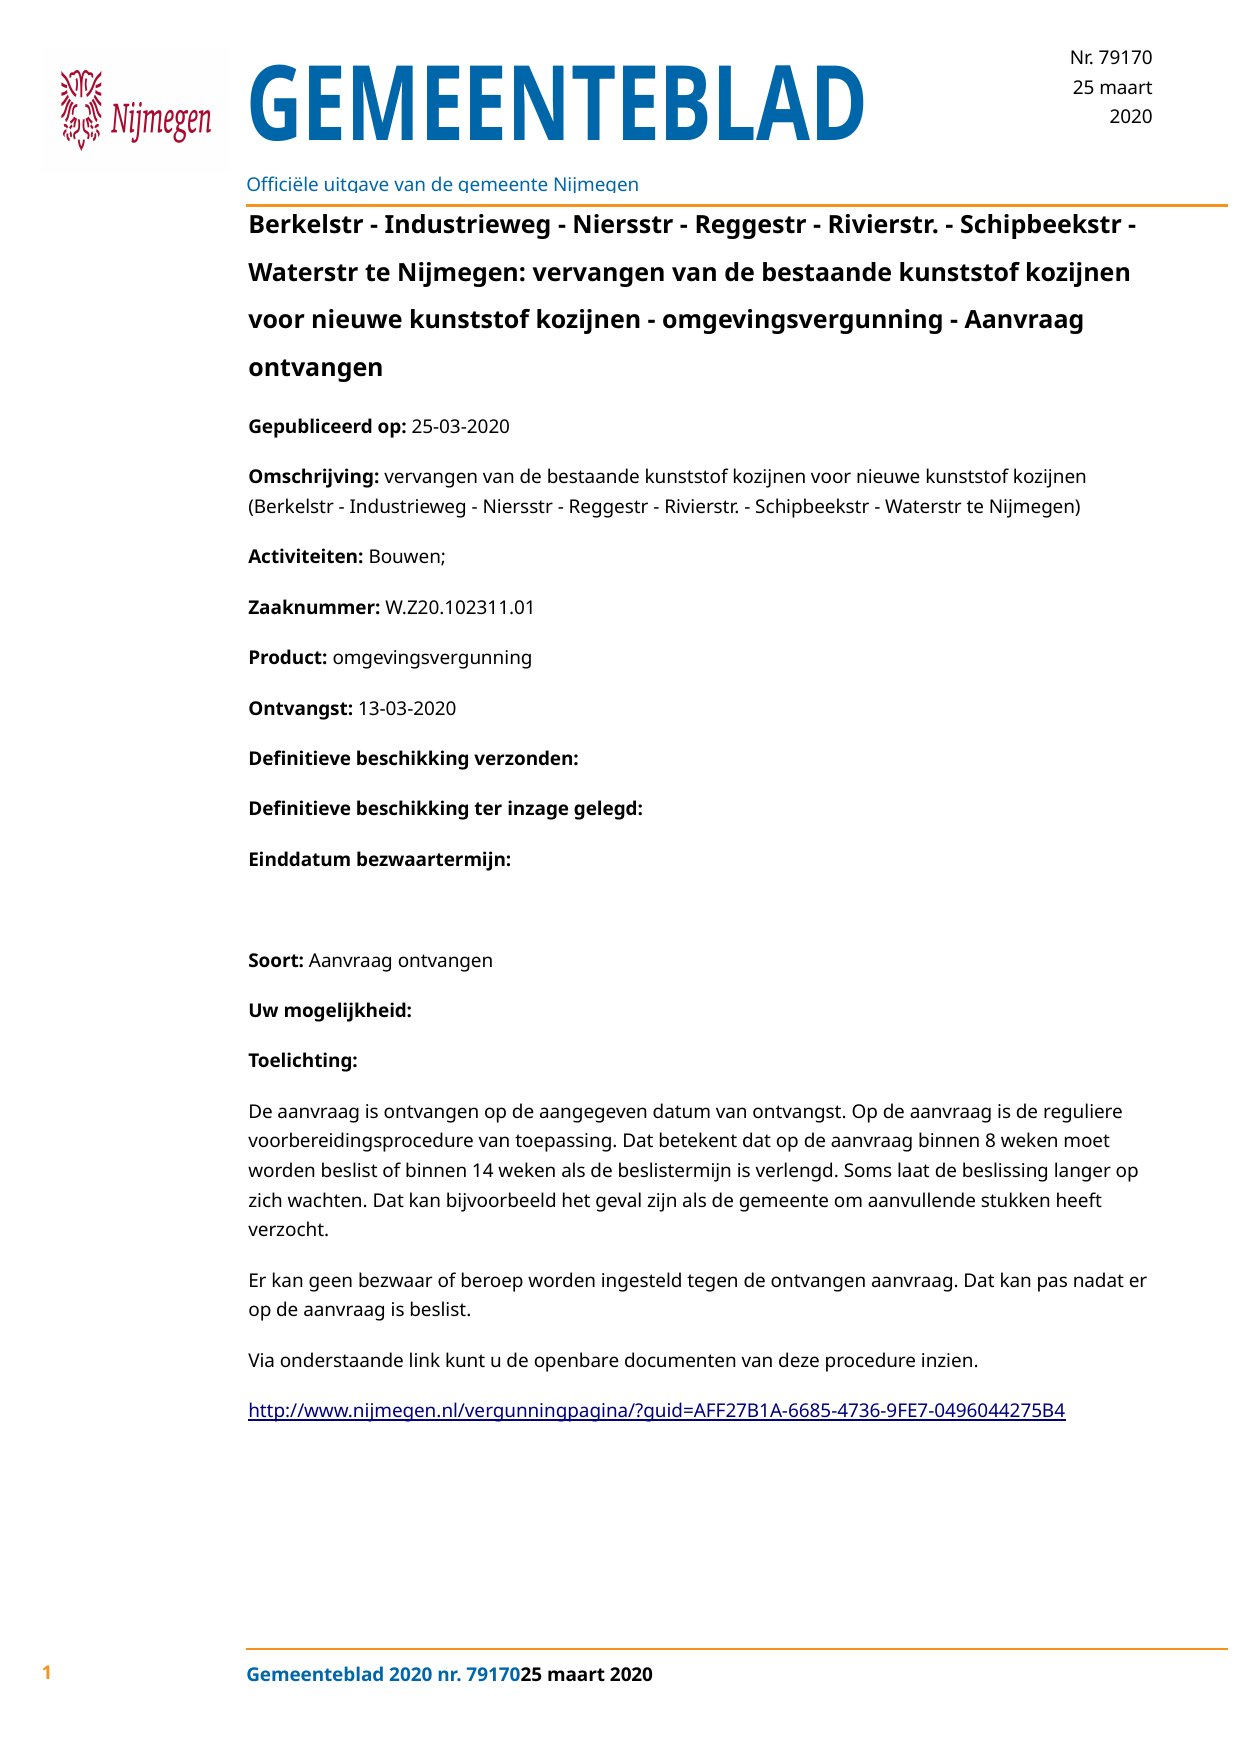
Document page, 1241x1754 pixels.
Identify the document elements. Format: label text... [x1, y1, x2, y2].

text Berkelstr - Industrieweg - Niersstr - Reggestr - Rivierstr. - Schipbeekstr - Waterstr te Nijmegen: vervangen van de bestaande kunststof kozijnen voor nieuwe kunststof kozijnen - omgevingsvergunning - Aanvraag ontvangen [248, 207, 1152, 384]
text Zaaknummer: W.Z20.102311.01 [248, 594, 1152, 620]
text De aanvraag is ontvangen op de aangegeven datum van ontvangst. Op de aanvraag is de reguliere voorbereidingsprocedure van toepassing. Dat betekent dat op de aanvraag binnen 8 weken moet worden beslist of binnen 14 weken als de beslistermijn is verlengd. Soms laat de beslissing langer op zich wachten. Dat kan bijvoorbeeld het geval zijn als de gemeente om aanvullende stukken heeft verzocht. [248, 1098, 1152, 1242]
text Omschrijving: vervangen van de bestaande kunststof kozijnen voor nieuwe kunststof kozijnen (Berkelstr - Industrieweg - Niersstr - Reggestr - Rivierstr. - Schipbeekstr - Waterstr te Nijmegen) [248, 463, 1152, 519]
text Product: omgevingsvergunning [248, 644, 1152, 670]
text Gepubliceerd op: 25-03-2020 [248, 413, 1152, 439]
text Soort: Aanvraag ontvangen [248, 947, 1152, 973]
picture [41, 47, 231, 172]
text Er kan geen bezwaar of beroep worden ingesteld tegen de ontvangen aanvraag. Dat kan pas nadat er op de aanvraag is beslist. [248, 1267, 1152, 1322]
text Toelichting: [248, 1048, 1152, 1073]
text Activiteiten: Bouwen; [248, 543, 1152, 569]
text http://www.nijmegen.nl/vergunningpagina/?guid=AFF27B1A-6685-4736-9FE7-0496044275B4 [248, 1397, 1152, 1423]
text Ontvangst: 13-03-2020 [248, 695, 1152, 721]
text Definitieve beschikking verzonden: [248, 745, 1152, 771]
text Via onderstaande link kunt u de openbare documenten van deze procedure inzien. [248, 1347, 1152, 1373]
text Definitieve beschikking ter inzage gelegd: [248, 796, 1152, 821]
text Uw mogelijkheid: [248, 997, 1152, 1023]
text Einddatum bezwaartermijn: [248, 846, 1152, 872]
